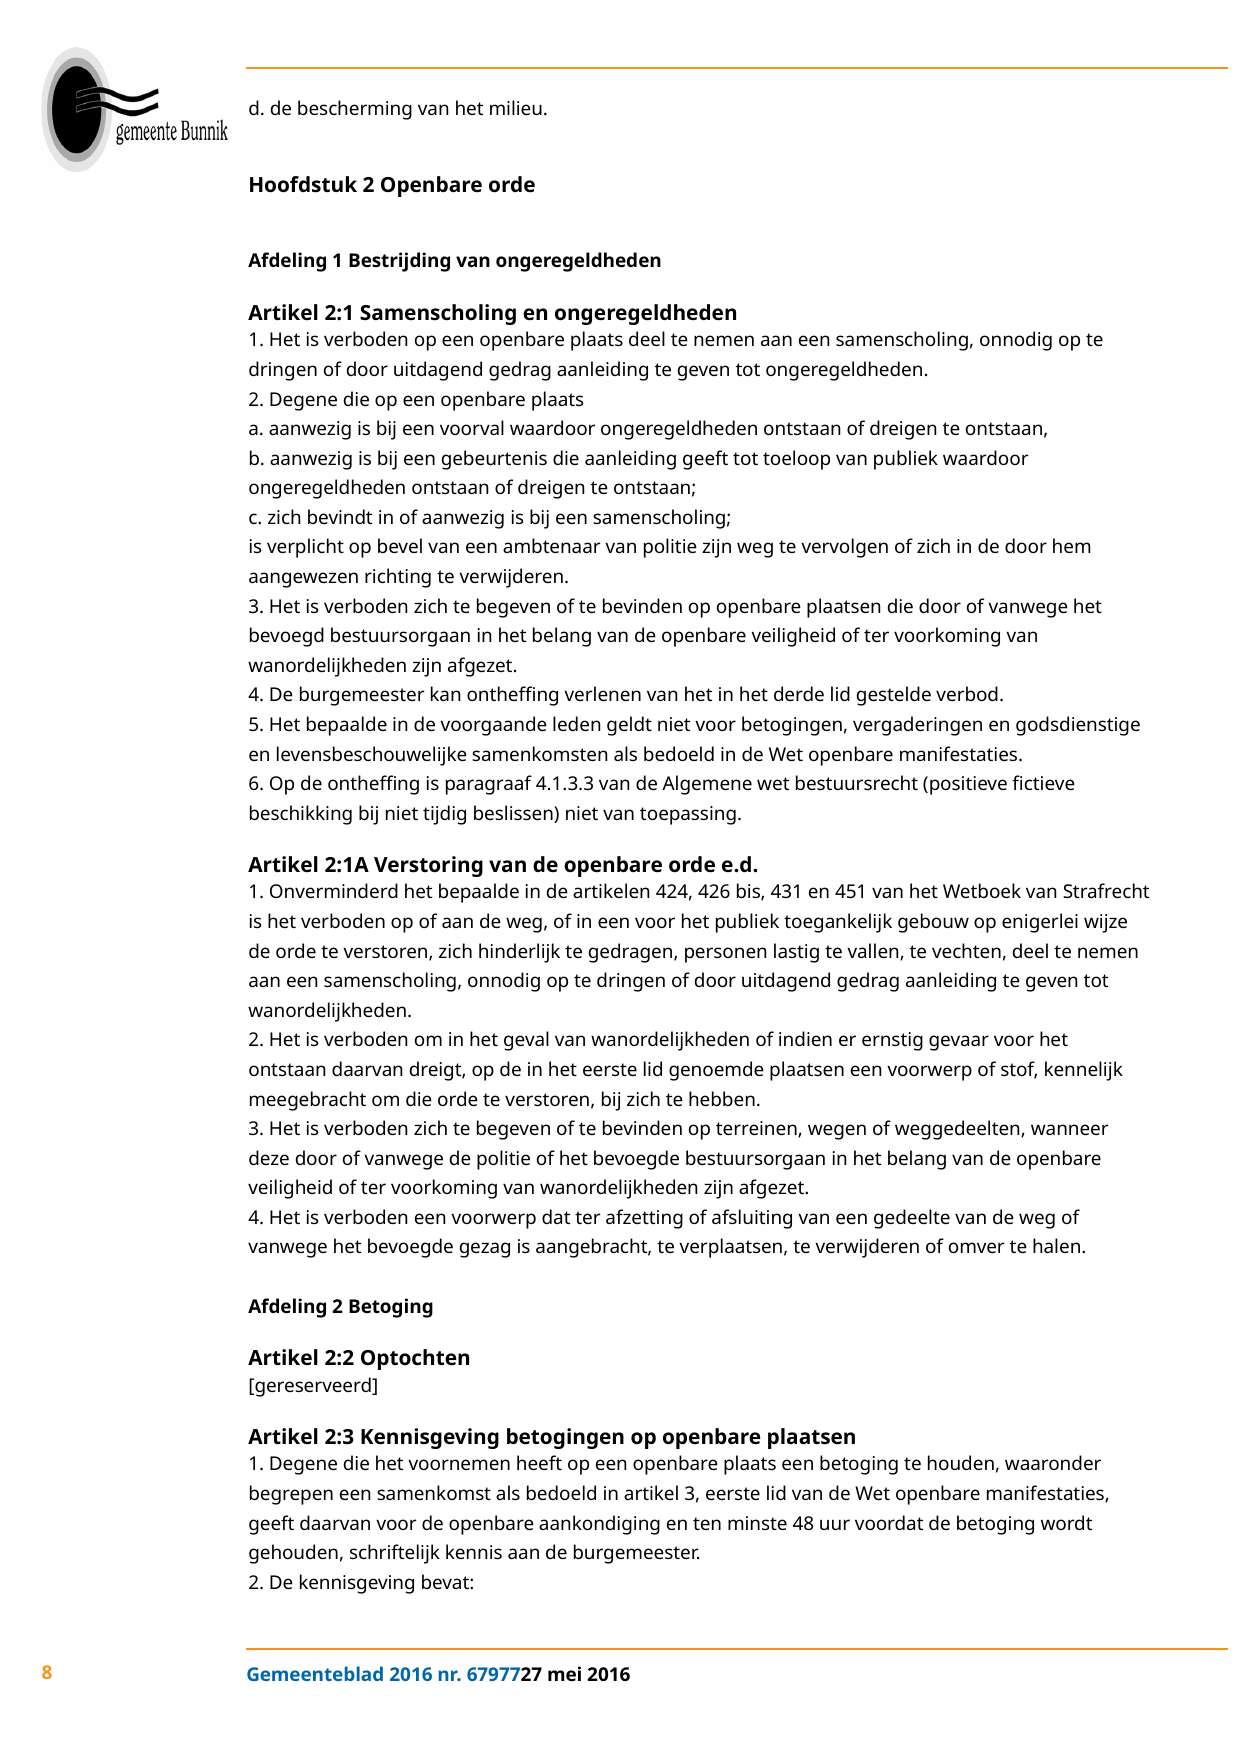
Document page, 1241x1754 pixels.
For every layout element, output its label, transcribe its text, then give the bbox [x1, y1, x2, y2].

text 3. Het is verboden zich te begeven of te bevinden op openbare plaatsen die door of vanwege het bevoegd bestuursorgaan in het belang van de openbare veiligheid of ter voorkoming van wanordelijkheden zijn afgezet. [248, 593, 1152, 678]
text 5. Het bepaalde in de voorgaande leden geldt niet voor betogingen, vergaderingen en godsdienstige en levensbeschouwelijke samenkomsten als bedoeld in de Wet openbare manifestaties. [248, 711, 1152, 766]
text is verplicht op bevel van een ambtenaar van politie zijn weg te vervolgen of zich in de door hem aangewezen richting te verwijderen. [248, 534, 1152, 589]
text 6. Op de ontheffing is paragraaf 4.1.3.3 van de Algemene wet bestuursrecht (positieve fictieve beschikking bij niet tijdig beslissen) niet van toepassing. [248, 770, 1152, 826]
text 4. Het is verboden een voorwerp dat ter afzetting of afsluiting van een gedeelte van de weg of vanwege het bevoegde gezag is aangebracht, te verplaatsen, te verwijderen of omver te halen. [248, 1204, 1152, 1259]
picture [41, 47, 231, 172]
text 4. De burgemeester kan ontheffing verlenen van het in het derde lid gestelde verbod. [248, 682, 1152, 707]
text Afdeling 1 Bestrijding van ongeregeldheden [248, 248, 1152, 273]
text 2. Degene die op een openbare plaats [248, 386, 1152, 411]
text a. aanwezig is bij een voorval waardoor ongeregeldheden ontstaan of dreigen te ontstaan, [248, 415, 1152, 441]
text [gereserveerd] [248, 1372, 1152, 1397]
text 2. De kennisgeving bevat: [248, 1569, 1152, 1595]
text Artikel 2:1A Verstoring van de openbare orde e.d. [248, 850, 1152, 879]
text Artikel 2:3 Kennisgeving betogingen op openbare plaatsen [248, 1422, 1152, 1451]
text 3. Het is verboden zich te begeven of te bevinden op terreinen, wegen of weggedeelten, wanneer deze door of vanwege de politie of het bevoegde bestuursorgaan in het belang van de openbare veiligheid of ter voorkoming van wanordelijkheden zijn afgezet. [248, 1115, 1152, 1200]
text 1. Onverminderd het bepaalde in de artikelen 424, 426 bis, 431 en 451 van het Wetboek van Strafrecht is het verboden op of aan de weg, of in een voor het publiek toegankelijk gebouw op enigerlei wijze de orde te verstoren, zich hinderlijk te gedragen, personen lastig te vallen, te vechten, deel te nemen aan een samenscholing, onnodig op te dringen of door uitdagend gedrag aanleiding te geven tot wanordelijkheden. [248, 879, 1152, 1023]
text 1. Het is verboden op een openbare plaats deel te nemen aan een samenscholing, onnodig op te dringen of door uitdagend gedrag aanleiding te geven tot ongeregeldheden. [248, 327, 1152, 382]
text d. de bescherming van het milieu. [248, 95, 1152, 121]
text Hoofdstuk 2 Openbare orde [248, 170, 1152, 198]
text b. aanwezig is bij een gebeurtenis die aanleiding geeft tot toeloop van publiek waardoor ongeregeldheden ontstaan of dreigen te ontstaan; [248, 445, 1152, 500]
text Artikel 2:1 Samenscholing en ongeregeldheden [248, 298, 1152, 327]
text 1. Degene die het voornemen heeft op een openbare plaats een betoging te houden, waaronder begrepen een samenkomst als bedoeld in artikel 3, eerste lid van de Wet openbare manifestaties, geeft daarvan voor de openbare aankondiging en ten minste 48 uur voordat de betoging wordt gehouden, schriftelijk kennis aan de burgemeester. [248, 1451, 1152, 1565]
text Artikel 2:2 Optochten [248, 1343, 1152, 1372]
text 2. Het is verboden om in het geval van wanordelijkheden of indien er ernstig gevaar voor het ontstaan daarvan dreigt, op de in het eerste lid genoemde plaatsen een voorwerp of stof, kennelijk meegebracht om die orde te verstoren, bij zich te hebben. [248, 1027, 1152, 1112]
text Afdeling 2 Betoging [248, 1293, 1152, 1319]
text c. zich bevindt in of aanwezig is bij een samenscholing; [248, 504, 1152, 530]
